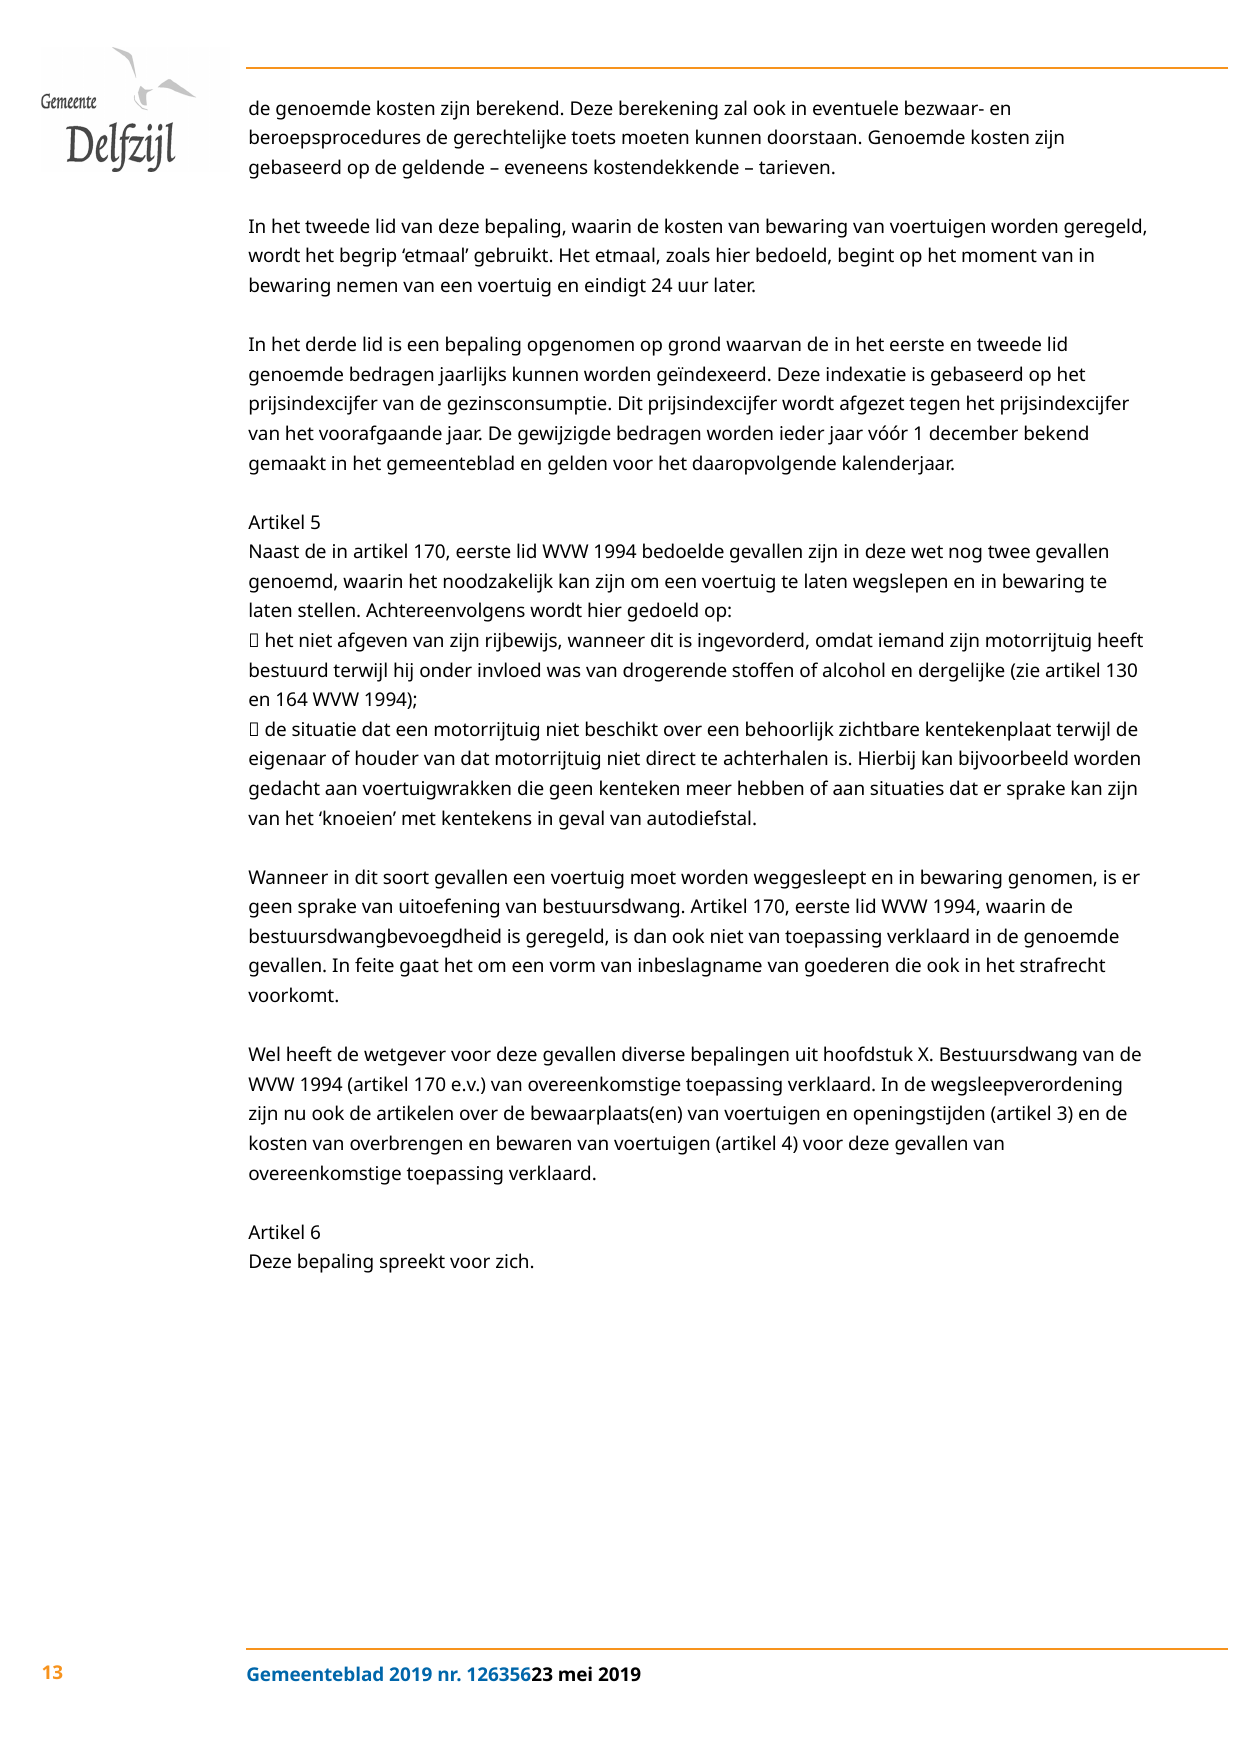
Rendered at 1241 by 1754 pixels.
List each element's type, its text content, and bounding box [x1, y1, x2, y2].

text Deze bepaling spreekt voor zich. [248, 1248, 1152, 1274]
text Artikel 6 [248, 1219, 1152, 1245]
text In het derde lid is een bepaling opgenomen op grond waarvan de in het eerste en tweede lid genoemde bedragen jaarlijks kunnen worden geïndexeerd. Deze indexatie is gebaseerd op het prijsindexcijfer van de gezinsconsumptie. Dit prijsindexcijfer wordt afgezet tegen het prijsindexcijfer van het voorafgaande jaar. De gewijzigde bedragen worden ieder jaar vóór 1 december bekend gemaakt in het gemeenteblad en gelden voor het daaropvolgende kalenderjaar. [248, 331, 1152, 476]
picture [41, 47, 231, 172]
text Wanneer in dit soort gevallen een voertuig moet worden weggesleept en in bewaring genomen, is er geen sprake van uitoefening van bestuursdwang. Artikel 170, eerste lid WVW 1994, waarin de bestuursdwangbevoegdheid is geregeld, is dan ook niet van toepassing verklaard in de genoemde gevallen. In feite gaat het om een vorm van inbeslagname van goederen die ook in het strafrecht voorkomt. [248, 864, 1152, 1008]
text  het niet afgeven van zijn rijbewijs, wanneer dit is ingevorderd, omdat iemand zijn motorrijtuig heeft bestuurd terwijl hij onder invloed was van drogerende stoffen of alcohol en dergelijke (zie artikel 130 en 164 WVW 1994); [248, 627, 1152, 712]
text In het tweede lid van deze bepaling, waarin de kosten van bewaring van voertuigen worden geregeld, wordt het begrip ‘etmaal’ gebruikt. Het etmaal, zoals hier bedoeld, begint op het moment van in bewaring nemen van een voertuig en eindigt 24 uur later. [248, 213, 1152, 298]
text  de situatie dat een motorrijtuig niet beschikt over een behoorlijk zichtbare kentekenplaat terwijl de eigenaar of houder van dat motorrijtuig niet direct te achterhalen is. Hierbij kan bijvoorbeeld worden gedacht aan voertuigwrakken die geen kenteken meer hebben of aan situaties dat er sprake kan zijn van het ‘knoeien’ met kentekens in geval van autodiefstal. [248, 716, 1152, 831]
text Wel heeft de wetgever voor deze gevallen diverse bepalingen uit hoofdstuk X. Bestuursdwang van de WVW 1994 (artikel 170 e.v.) van overeenkomstige toepassing verklaard. In de wegsleepverordening zijn nu ook de artikelen over de bewaarplaats(en) van voertuigen en openingstijden (artikel 3) en de kosten van overbrengen en bewaren van voertuigen (artikel 4) voor deze gevallen van overeenkomstige toepassing verklaard. [248, 1041, 1152, 1186]
text Artikel 5 [248, 509, 1152, 535]
text Naast de in artikel 170, eerste lid WVW 1994 bedoelde gevallen zijn in deze wet nog twee gevallen genoemd, waarin het noodzakelijk kan zijn om een voertuig te laten wegslepen en in bewaring te laten stellen. Achtereenvolgens wordt hier gedoeld op: [248, 538, 1152, 623]
text de genoemde kosten zijn berekend. Deze berekening zal ook in eventuele bezwaar- en beroepsprocedures de gerechtelijke toets moeten kunnen doorstaan. Genoemde kosten zijn gebaseerd op de geldende – eveneens kostendekkende – tarieven. [248, 95, 1152, 180]
